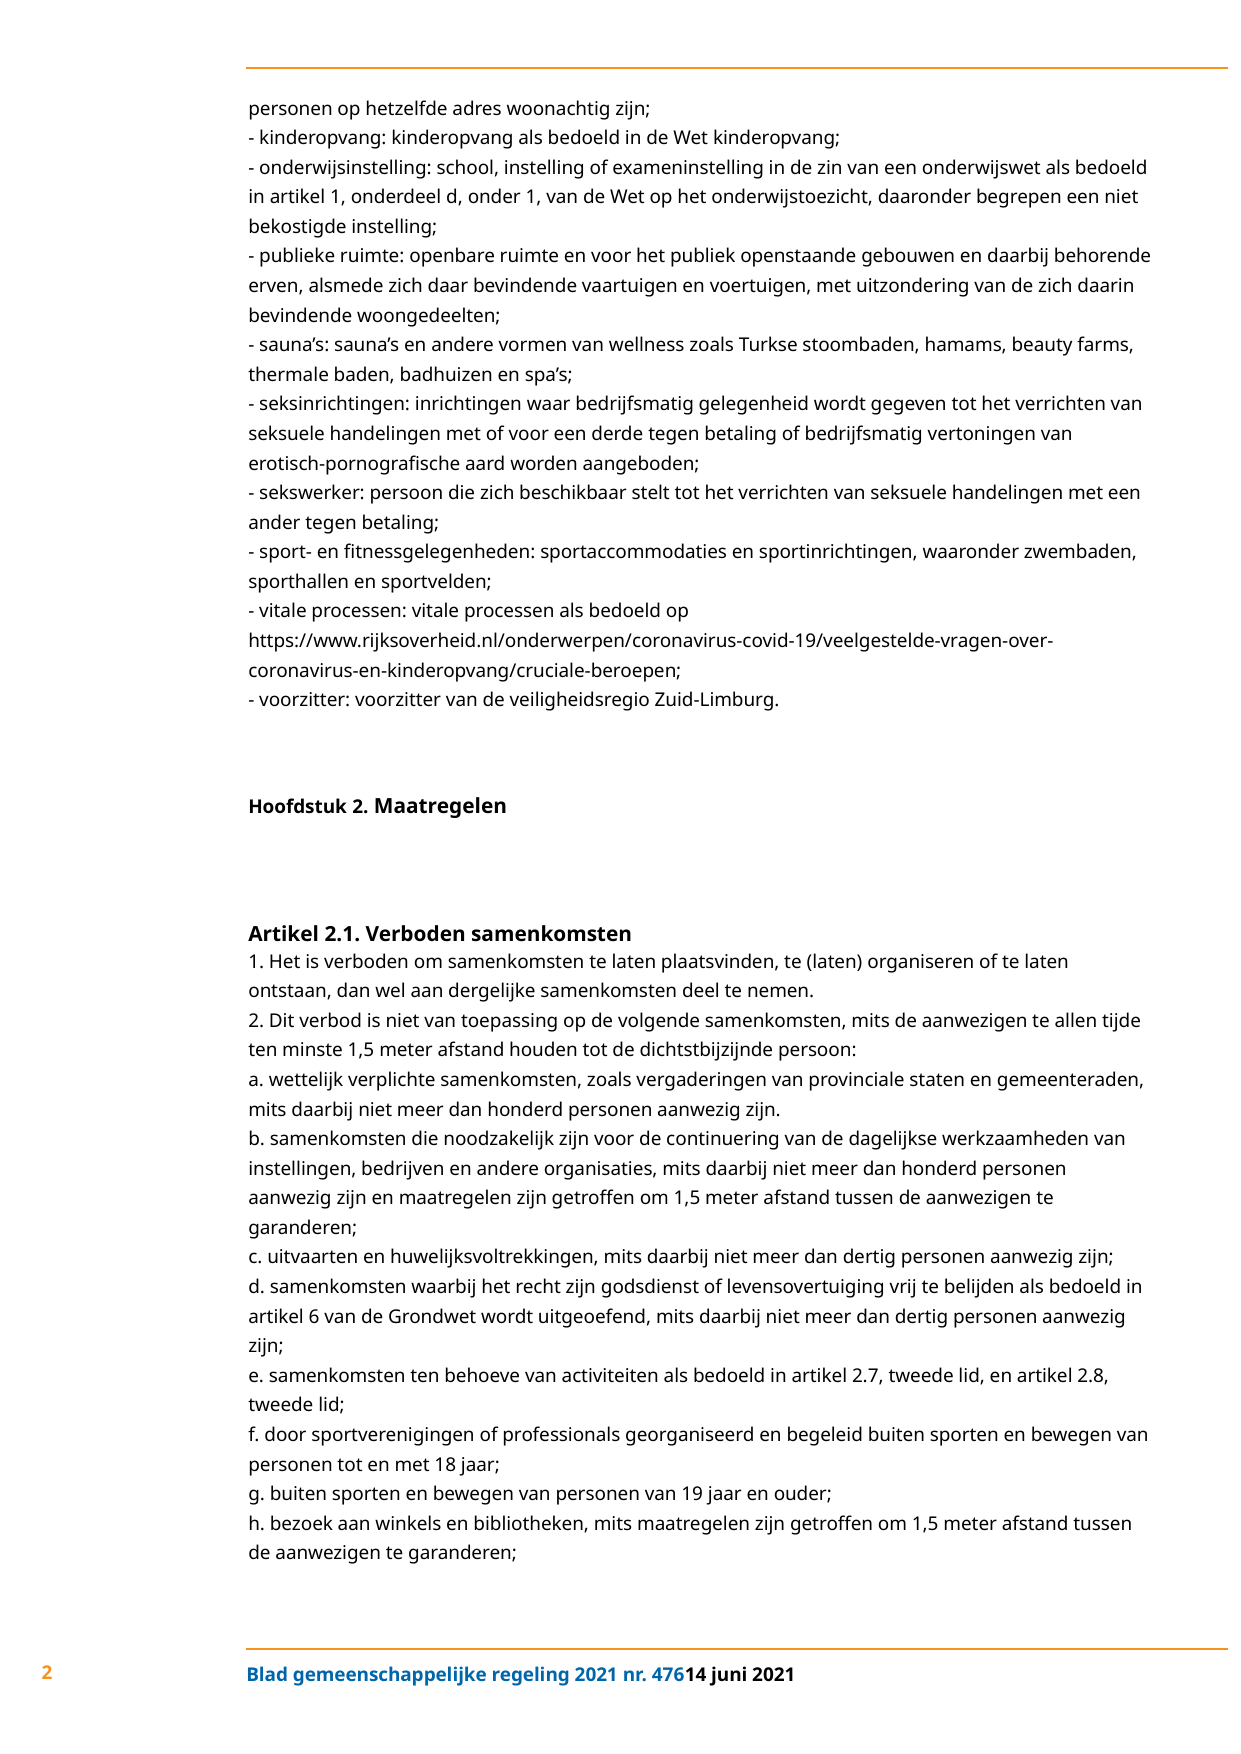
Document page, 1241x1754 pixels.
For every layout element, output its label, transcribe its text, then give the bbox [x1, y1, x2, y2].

text c. uitvaarten en huwelijksvoltrekkingen, mits daarbij niet meer dan dertig personen aanwezig zijn; [248, 1244, 1152, 1269]
text h. bezoek aan winkels en bibliotheken, mits maatregelen zijn getroffen om 1,5 meter afstand tussen de aanwezigen te garanderen; [248, 1510, 1152, 1565]
text - sekswerker: persoon die zich beschikbaar stelt tot het verrichten van seksuele handelingen met een ander tegen betaling; [248, 479, 1152, 535]
text 2. Dit verbod is niet van toepassing op de volgende samenkomsten, mits de aanwezigen te allen tijde ten minste 1,5 meter afstand houden tot de dichtstbijzijnde persoon: [248, 1007, 1152, 1062]
text b. samenkomsten die noodzakelijk zijn voor de continuering van de dagelijkse werkzaamheden van instellingen, bedrijven en andere organisaties, mits daarbij niet meer dan honderd personen aanwezig zijn en maatregelen zijn getroffen om 1,5 meter afstand tussen de aanwezigen te garanderen; [248, 1125, 1152, 1240]
picture [41, 47, 231, 172]
text a. wettelijk verplichte samenkomsten, zoals vergaderingen van provinciale staten en gemeenteraden, mits daarbij niet meer dan honderd personen aanwezig zijn. [248, 1066, 1152, 1121]
text personen op hetzelfde adres woonachtig zijn; [248, 95, 1152, 121]
text - sport- en fitnessgelegenheden: sportaccommodaties en sportinrichtingen, waaronder zwembaden, sporthallen en sportvelden; [248, 538, 1152, 594]
text - sauna’s: sauna’s en andere vormen van wellness zoals Turkse stoombaden, hamams, beauty farms, thermale baden, badhuizen en spa’s; [248, 331, 1152, 387]
text Artikel 2.1. Verboden samenkomsten [248, 919, 1152, 948]
text e. samenkomsten ten behoeve van activiteiten als bedoeld in artikel 2.7, tweede lid, en artikel 2.8, tweede lid; [248, 1362, 1152, 1417]
text - publieke ruimte: openbare ruimte en voor het publiek openstaande gebouwen en daarbij behorende erven, alsmede zich daar bevindende vaartuigen en voertuigen, met uitzondering van de zich daarin bevindende woongedeelten; [248, 243, 1152, 328]
text - voorzitter: voorzitter van de veiligheidsregio Zuid-Limburg. [248, 686, 1152, 712]
text - vitale processen: vitale processen als bedoeld op https://www.rijksoverheid.nl/onderwerpen/coronavirus-covid-19/veelgestelde-vragen-over-coronavirus-en-kinderopvang/cruciale-beroepen; [248, 598, 1152, 683]
text d. samenkomsten waarbij het recht zijn godsdienst of levensovertuiging vrij te belijden als bedoeld in artikel 6 van de Grondwet wordt uitgeoefend, mits daarbij niet meer dan dertig personen aanwezig zijn; [248, 1273, 1152, 1358]
text g. buiten sporten en bewegen van personen van 19 jaar en ouder; [248, 1480, 1152, 1506]
text f. door sportverenigingen of professionals georganiseerd en begeleid buiten sporten en bewegen van personen tot en met 18 jaar; [248, 1421, 1152, 1476]
text Hoofdstuk 2. Maatregelen [248, 791, 1152, 820]
text 1. Het is verboden om samenkomsten te laten plaatsvinden, te (laten) organiseren of te laten ontstaan, dan wel aan dergelijke samenkomsten deel te nemen. [248, 948, 1152, 1003]
text - seksinrichtingen: inrichtingen waar bedrijfsmatig gelegenheid wordt gegeven tot het verrichten van seksuele handelingen met of voor een derde tegen betaling of bedrijfsmatig vertoningen van erotisch-pornografische aard worden aangeboden; [248, 391, 1152, 476]
text - onderwijsinstelling: school, instelling of exameninstelling in de zin van een onderwijswet als bedoeld in artikel 1, onderdeel d, onder 1, van de Wet op het onderwijstoezicht, daaronder begrepen een niet bekostigde instelling; [248, 154, 1152, 239]
text - kinderopvang: kinderopvang als bedoeld in de Wet kinderopvang; [248, 124, 1152, 150]
